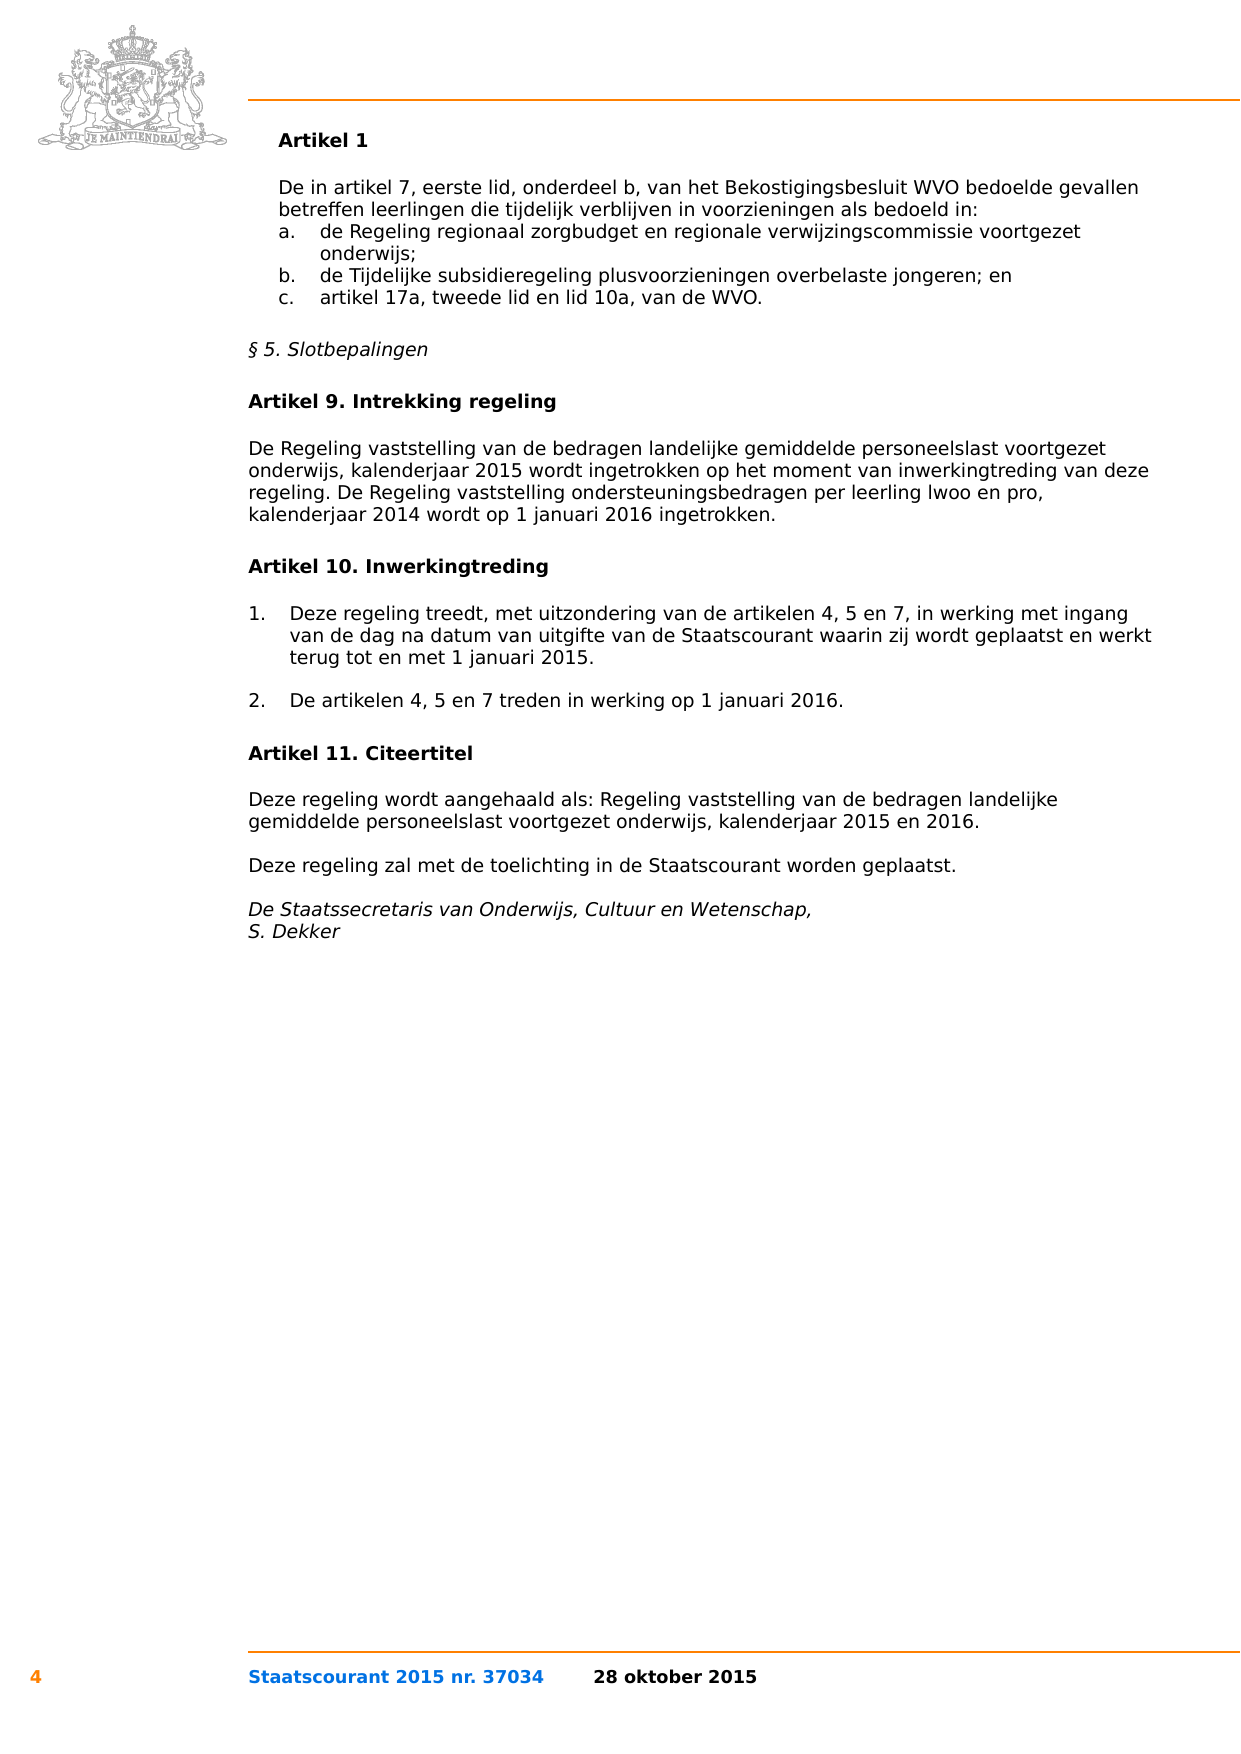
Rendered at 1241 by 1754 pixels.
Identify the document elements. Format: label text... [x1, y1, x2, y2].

subtitle § 5. Slotbepalingen [248, 339, 1163, 361]
text De Regeling vaststelling van de bedragen landelijke gemiddelde personeelslast voortgezet onderwijs, kalenderjaar 2015 wordt ingetrokken op het moment van inwerkingtreding van deze regeling. De Regeling vaststelling ondersteuningsbedragen per leerling lwoo en pro, kalenderjaar 2014 wordt op 1 januari 2016 ingetrokken. [248, 438, 1163, 526]
text 2. De artikelen 4, 5 en 7 treden in werking op 1 januari 2016. [248, 690, 1163, 712]
subtitle Artikel 10. Inwerkingtreding [248, 556, 1163, 578]
subtitle Artikel 11. Citeertitel [248, 742, 1163, 764]
subtitle Artikel 1 [278, 130, 1163, 152]
text Deze regeling zal met de toelichting in de Staatscourant worden geplaatst. [248, 855, 1163, 877]
text b. de Tijdelijke subsidieregeling plusvoorzieningen overbelaste jongeren; en [278, 265, 1163, 287]
text c. artikel 17a, tweede lid en lid 10a, van de WVO. [278, 287, 1163, 309]
text a. de Regeling regionaal zorgbudget en regionale verwijzingscommissie voortgezet onderwijs; [278, 221, 1163, 265]
text Deze regeling wordt aangehaald als: Regeling vaststelling van de bedragen landelijke gemiddelde personeelslast voortgezet onderwijs, kalenderjaar 2015 en 2016. [248, 789, 1163, 833]
text De Staatssecretaris van Onderwijs, Cultuur en Wetenschap, S. Dekker [248, 899, 1163, 943]
picture [38, 25, 227, 150]
subtitle Artikel 9. Intrekking regeling [248, 391, 1163, 413]
text 1. Deze regeling treedt, met uitzondering van de artikelen 4, 5 en 7, in werking met ingang van de dag na datum van uitgifte van de Staatscourant waarin zij wordt geplaatst en werkt terug tot en met 1 januari 2015. [248, 603, 1163, 668]
text De in artikel 7, eerste lid, onderdeel b, van het Bekostigingsbesluit WVO bedoelde gevallen betreffen leerlingen die tijdelijk verblijven in voorzieningen als bedoeld in: [278, 177, 1163, 221]
